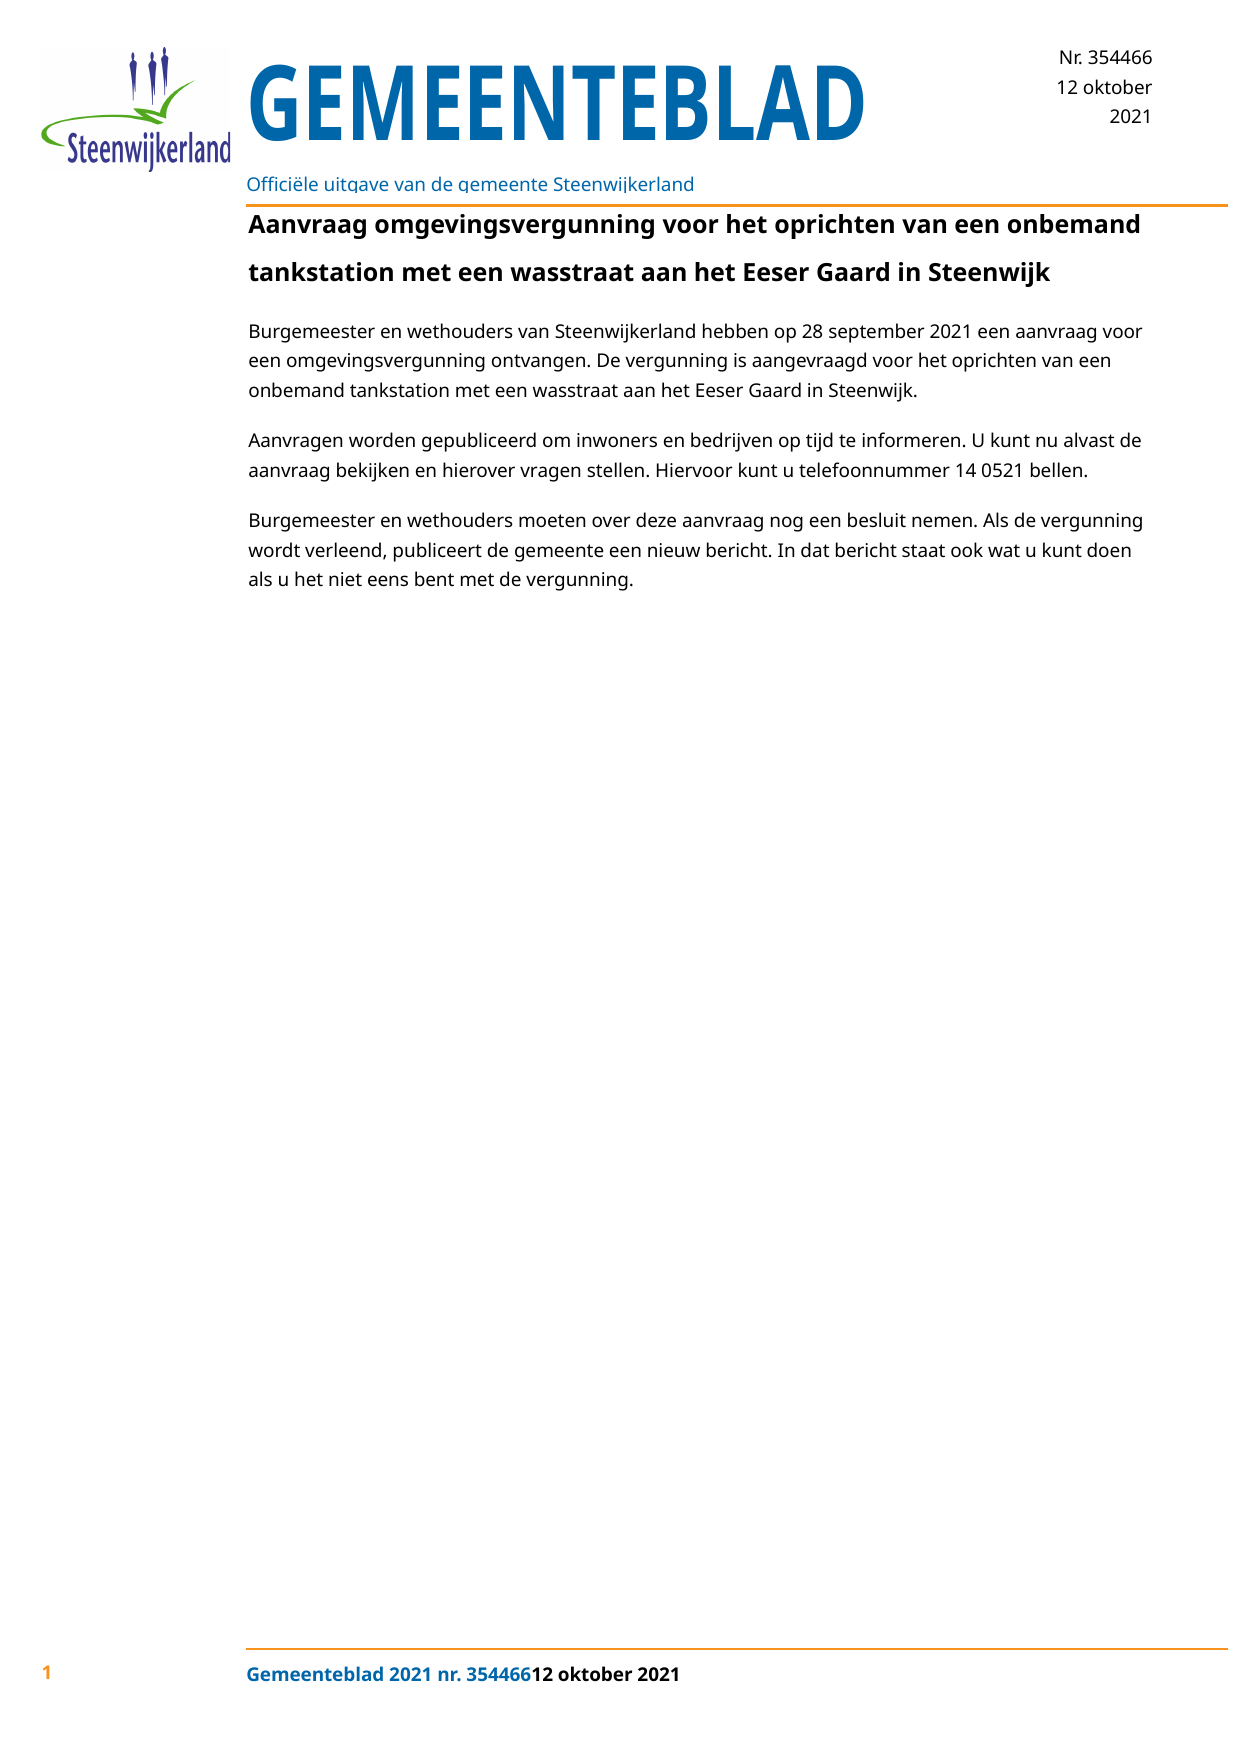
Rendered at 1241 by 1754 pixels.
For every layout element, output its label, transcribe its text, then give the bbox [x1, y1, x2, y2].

text Aanvraag omgevingsvergunning voor het oprichten van een onbemand tankstation met een wasstraat aan het Eeser Gaard in Steenwijk [248, 207, 1152, 288]
text Aanvragen worden gepubliceerd om inwoners en bedrijven op tijd te informeren. U kunt nu alvast de aanvraag bekijken en hierover vragen stellen. Hiervoor kunt u telefoonnummer 14 0521 bellen. [248, 427, 1152, 483]
picture [41, 47, 231, 172]
text Burgemeester en wethouders moeten over deze aanvraag nog een besluit nemen. Als de vergunning wordt verleend, publiceert de gemeente een nieuw bericht. In dat bericht staat ook wat u kunt doen als u het niet eens bent met de vergunning. [248, 507, 1152, 592]
text Burgemeester en wethouders van Steenwijkerland hebben op 28 september 2021 een aanvraag voor een omgevingsvergunning ontvangen. De vergunning is aangevraagd voor het oprichten van een onbemand tankstation met een wasstraat aan het Eeser Gaard in Steenwijk. [248, 318, 1152, 403]
